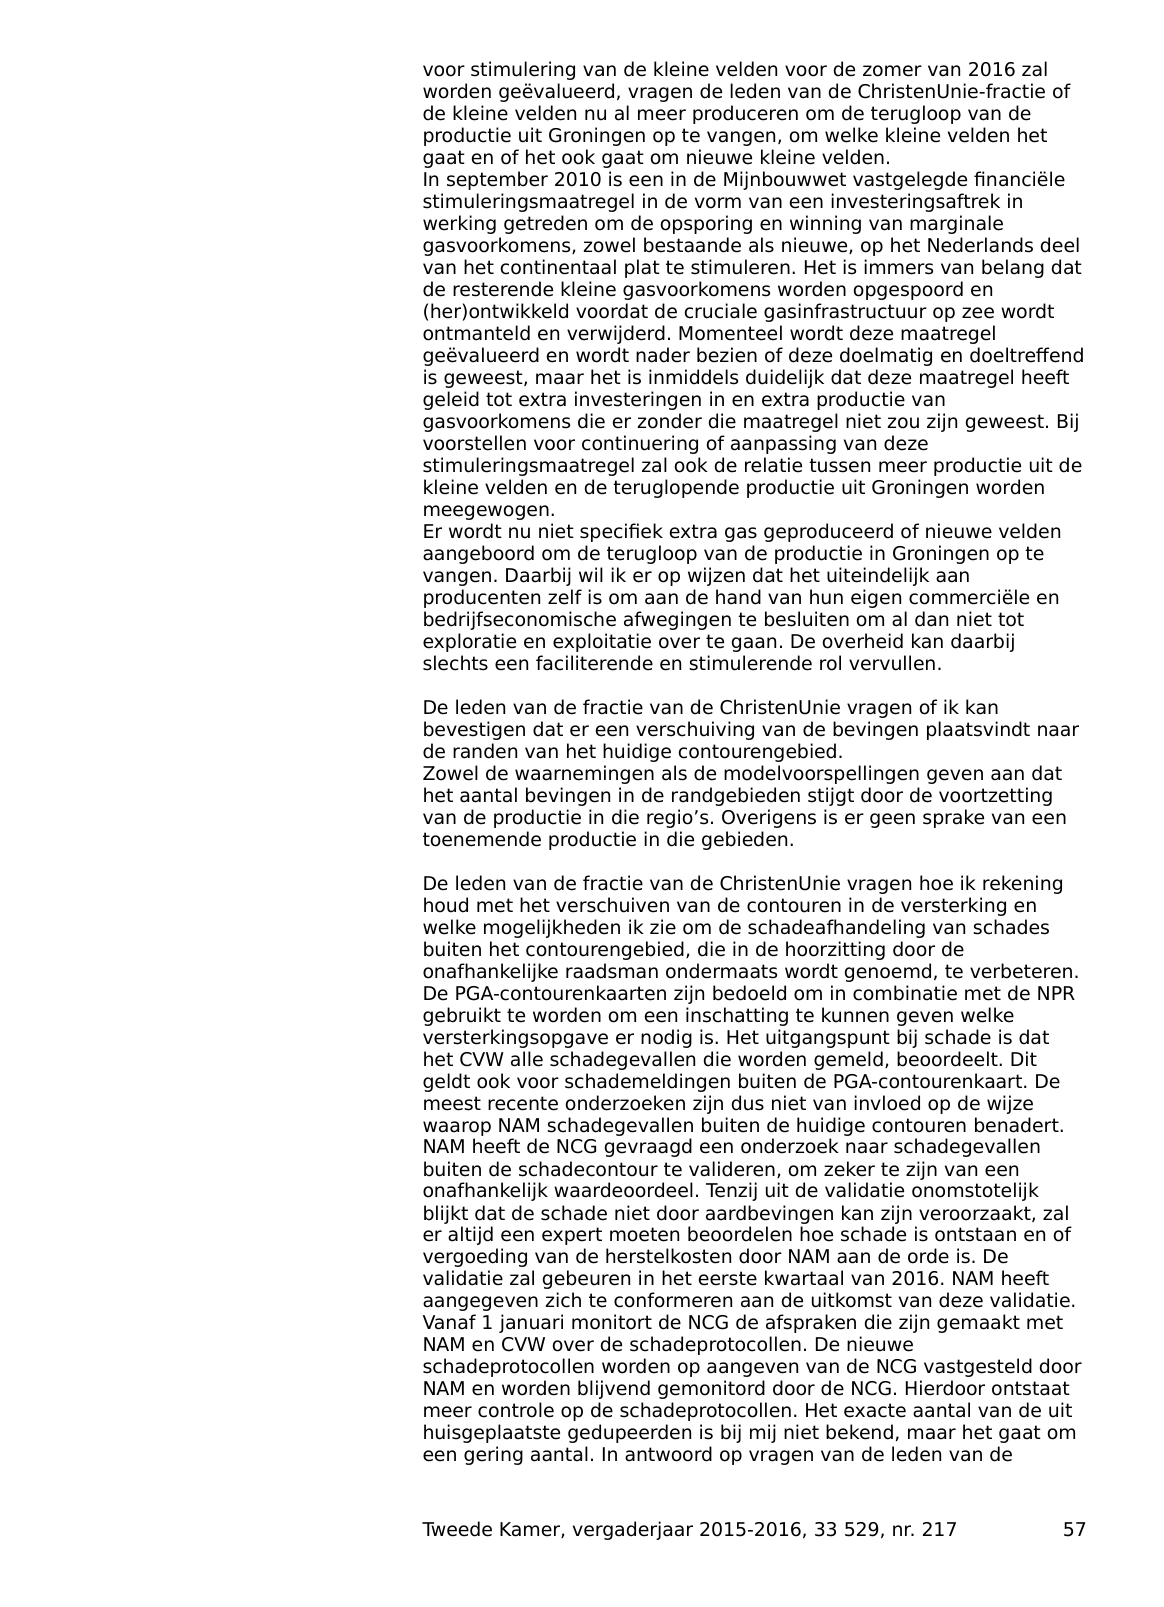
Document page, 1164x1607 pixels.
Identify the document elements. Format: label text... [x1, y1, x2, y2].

text Vanaf 1 januari monitort de NCG de afspraken die zijn gemaakt met NAM en CVW over de schadeprotocollen. De nieuwe schadeprotocollen worden op aangeven van de NCG vastgesteld door NAM en worden blijvend gemonitord door de NCG. Hierdoor ontstaat meer controle op de schadeprotocollen. Het exacte aantal van de uit huisgeplaatste gedupeerden is bij mij niet bekend, maar het gaat om een gering aantal. In antwoord op vragen van de leden van de [422, 1312, 1087, 1466]
text De PGA-contourenkaarten zijn bedoeld om in combinatie met de NPR gebruikt te worden om een inschatting te kunnen geven welke versterkingsopgave er nodig is. Het uitgangspunt bij schade is dat het CVW alle schadegevallen die worden gemeld, beoordeelt. Dit geldt ook voor schademeldingen buiten de PGA-contourenkaart. De meest recente onderzoeken zijn dus niet van invloed op de wijze waarop NAM schadegevallen buiten de huidige contouren benadert. [422, 983, 1087, 1136]
text Zowel de waarnemingen als de modelvoorspellingen geven aan dat het aantal bevingen in de randgebieden stijgt door de voortzetting van de productie in die regio’s. Overigens is er geen sprake van een toenemende productie in die gebieden. [422, 763, 1087, 851]
text voor stimulering van de kleine velden voor de zomer van 2016 zal worden geëvalueerd, vragen de leden van de ChristenUnie-fractie of de kleine velden nu al meer produceren om de terugloop van de productie uit Groningen op te vangen, om welke kleine velden het gaat en of het ook gaat om nieuwe kleine velden. [422, 59, 1087, 169]
text Er wordt nu niet specifiek extra gas geproduceerd of nieuwe velden aangeboord om de terugloop van de productie in Groningen op te vangen. Daarbij wil ik er op wijzen dat het uiteindelijk aan producenten zelf is om aan de hand van hun eigen commerciële en bedrijfseconomische afwegingen te besluiten om al dan niet tot exploratie en exploitatie over te gaan. De overheid kan daarbij slechts een faciliterende en stimulerende rol vervullen. [422, 521, 1087, 674]
text De leden van de fractie van de ChristenUnie vragen hoe ik rekening houd met het verschuiven van de contouren in de versterking en welke mogelijkheden ik zie om de schadeafhandeling van schades buiten het contourengebied, die in de hoorzitting door de onafhankelijke raadsman ondermaats wordt genoemd, te verbeteren. [422, 873, 1087, 983]
text In september 2010 is een in de Mijnbouwwet vastgelegde financiële stimuleringsmaatregel in de vorm van een investeringsaftrek in werking getreden om de opsporing en winning van marginale gasvoorkomens, zowel bestaande als nieuwe, op het Nederlands deel van het continentaal plat te stimuleren. Het is immers van belang dat de resterende kleine gasvoorkomens worden opgespoord en (her)ontwikkeld voordat de cruciale gasinfrastructuur op zee wordt ontmanteld en verwijderd. Momenteel wordt deze maatregel geëvalueerd en wordt nader bezien of deze doelmatig en doeltreffend is geweest, maar het is inmiddels duidelijk dat deze maatregel heeft geleid tot extra investeringen in en extra productie van gasvoorkomens die er zonder die maatregel niet zou zijn geweest. Bij voorstellen voor continuering of aanpassing van deze stimuleringsmaatregel zal ook de relatie tussen meer productie uit de kleine velden en de teruglopende productie uit Groningen worden meegewogen. [422, 169, 1087, 521]
text NAM heeft de NCG gevraagd een onderzoek naar schadegevallen buiten de schadecontour te valideren, om zeker te zijn van een onafhankelijk waardeoordeel. Tenzij uit de validatie onomstotelijk blijkt dat de schade niet door aardbevingen kan zijn veroorzaakt, zal er altijd een expert moeten beoordelen hoe schade is ontstaan en of vergoeding van de herstelkosten door NAM aan de orde is. De validatie zal gebeuren in het eerste kwartaal van 2016. NAM heeft aangegeven zich te conformeren aan de uitkomst van deze validatie. [422, 1136, 1087, 1312]
text De leden van de fractie van de ChristenUnie vragen of ik kan bevestigen dat er een verschuiving van de bevingen plaatsvindt naar de randen van het huidige contourengebied. [422, 697, 1087, 763]
